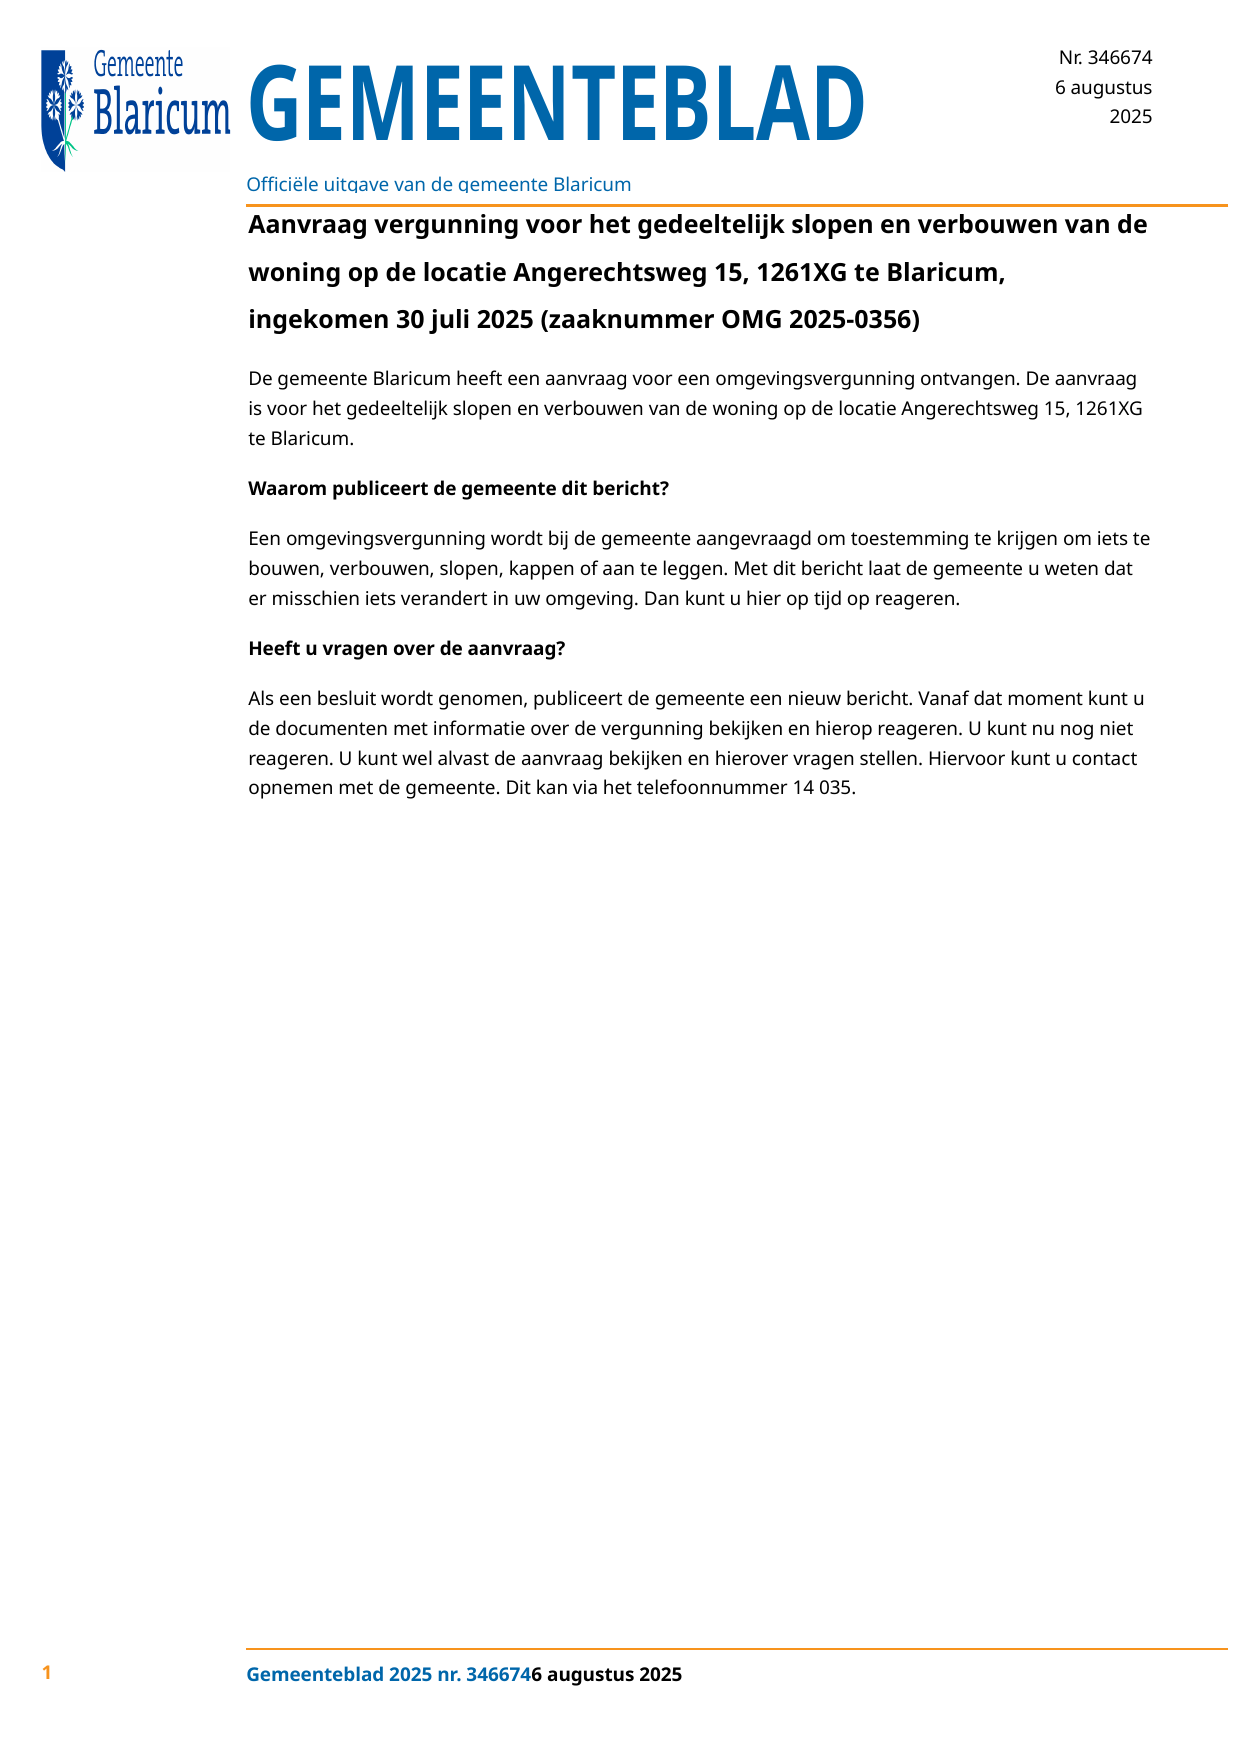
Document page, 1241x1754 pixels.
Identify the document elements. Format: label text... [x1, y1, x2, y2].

text Heeft u vragen over de aanvraag? [248, 635, 1152, 661]
text Waarom publiceert de gemeente dit bericht? [248, 475, 1152, 501]
text Een omgevingsvergunning wordt bij de gemeente aangevraagd om toestemming te krijgen om iets te bouwen, verbouwen, slopen, kappen of aan te leggen. Met dit bericht laat de gemeente u weten dat er misschien iets verandert in uw omgeving. Dan kunt u hier op tijd op reageren. [248, 526, 1152, 610]
text Als een besluit wordt genomen, publiceert de gemeente een nieuw bericht. Vanaf dat moment kunt u de documenten met informatie over de vergunning bekijken en hierop reageren. U kunt nu nog niet reageren. U kunt wel alvast de aanvraag bekijken en hierover vragen stellen. Hiervoor kunt u contact opnemen met de gemeente. Dit kan via het telefoonnummer 14 035. [248, 686, 1152, 800]
picture [41, 47, 231, 172]
text Aanvraag vergunning voor het gedeeltelijk slopen en verbouwen van de woning op de locatie Angerechtsweg 15, 1261XG te Blaricum, ingekomen 30 juli 2025 (zaaknummer OMG 2025-0356) [248, 207, 1152, 336]
text De gemeente Blaricum heeft een aanvraag voor een omgevingsvergunning ontvangen. De aanvraag is voor het gedeeltelijk slopen en verbouwen van de woning op de locatie Angerechtsweg 15, 1261XG te Blaricum. [248, 366, 1152, 450]
